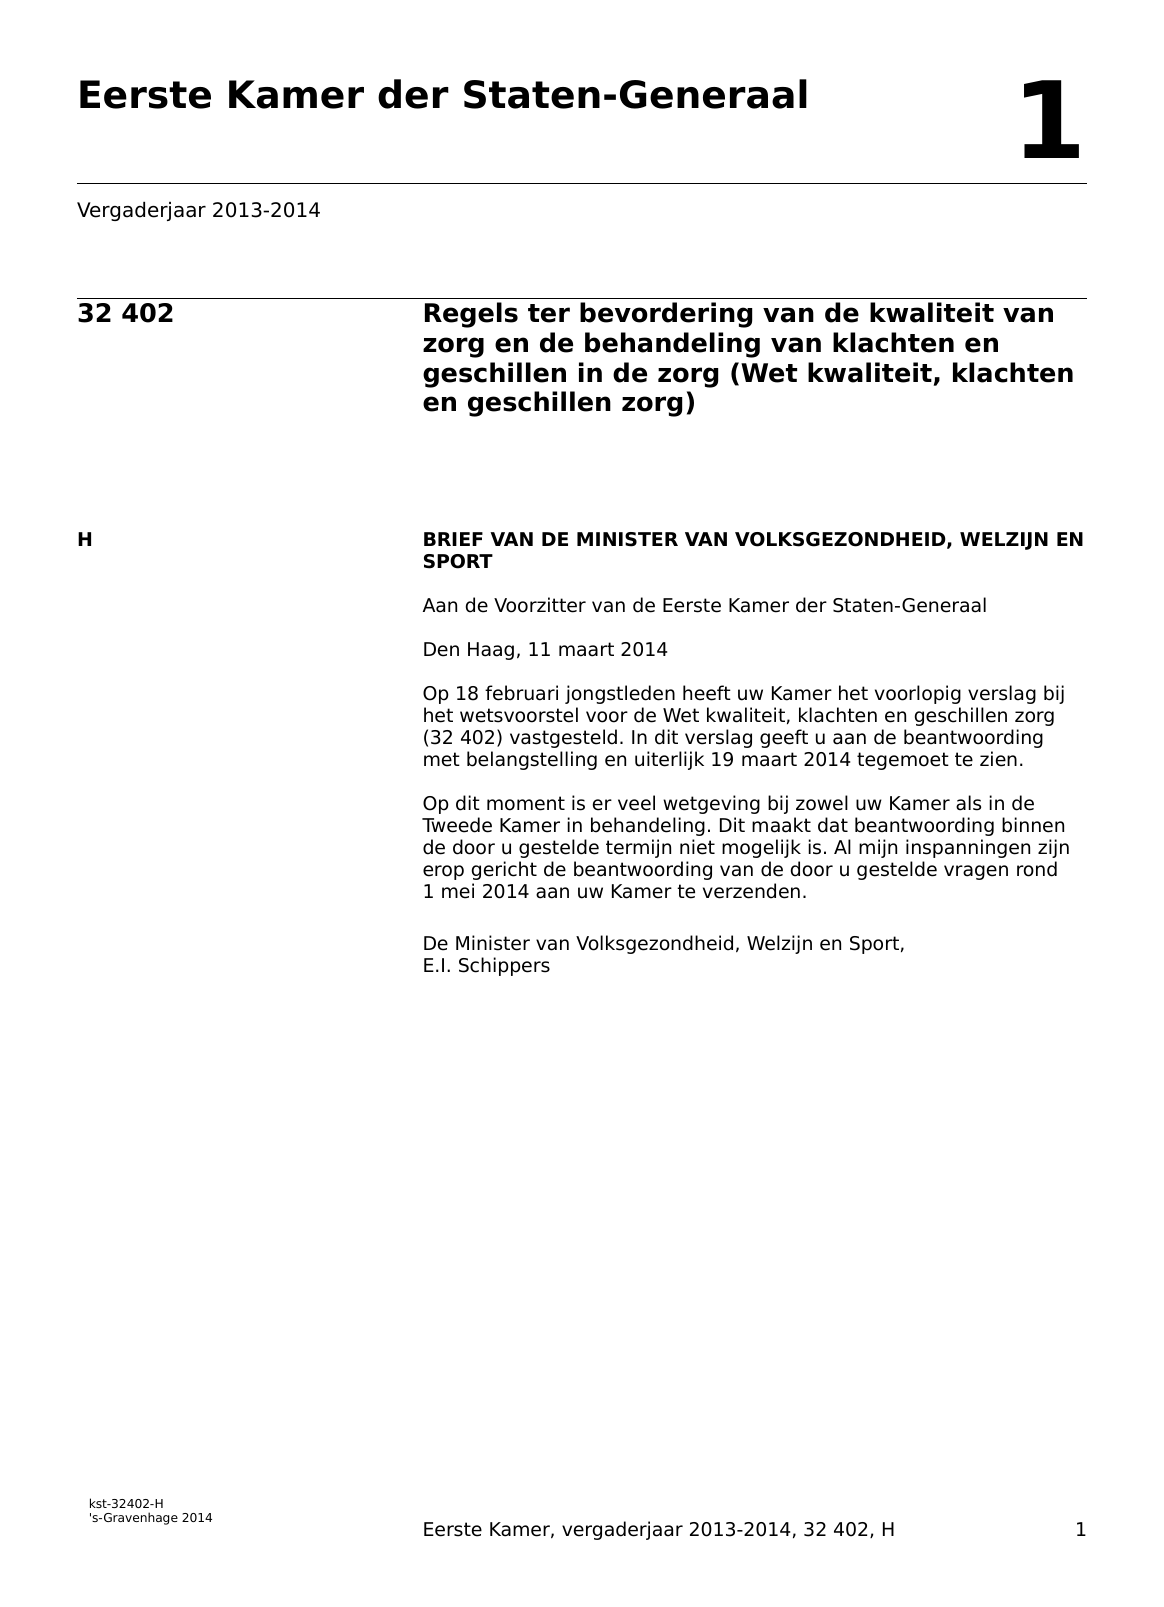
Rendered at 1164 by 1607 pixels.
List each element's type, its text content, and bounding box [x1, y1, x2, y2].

table_header Eerste Kamer der Staten-Generaal [77, 59, 886, 183]
subtitle H BRIEF VAN DE MINISTER VAN VOLKSGEZONDHEID, WELZIJN EN SPORT [77, 529, 1087, 573]
table_cell Vergaderjaar 2013-2014 [77, 184, 1087, 298]
text Op 18 februari jongstleden heeft uw Kamer het voorlopig verslag bij het wetsvoorstel voor de Wet kwaliteit, klachten en geschillen zorg (32 402) vastgesteld. In dit verslag geeft u aan de beantwoording met belangstelling en uiterlijk 19 maart 2014 tegemoet te zien. [422, 683, 1087, 771]
text Den Haag, 11 maart 2014 [422, 639, 1087, 661]
text kst-32402-H [88, 1497, 323, 1511]
text Op dit moment is er veel wetgeving bij zowel uw Kamer als in de Tweede Kamer in behandeling. Dit maakt dat beantwoording binnen de door u gestelde termijn niet mogelijk is. Al mijn inspanningen zijn erop gericht de beantwoording van de door u gestelde vragen rond 1 mei 2014 aan uw Kamer te verzenden. [422, 793, 1087, 903]
text 's-Gravenhage 2014 [88, 1511, 323, 1525]
subtitle 32 402 Regels ter bevordering van de kwaliteit van zorg en de behandeling van klachten en geschillen in de zorg (Wet kwaliteit, klachten en geschillen zorg) [77, 299, 1087, 418]
text De Minister van Volksgezondheid, Welzijn en Sport, E.I. Schippers [422, 933, 1087, 977]
text Aan de Voorzitter van de Eerste Kamer der Staten-Generaal [422, 595, 1087, 617]
table_header 1 [886, 59, 1087, 183]
